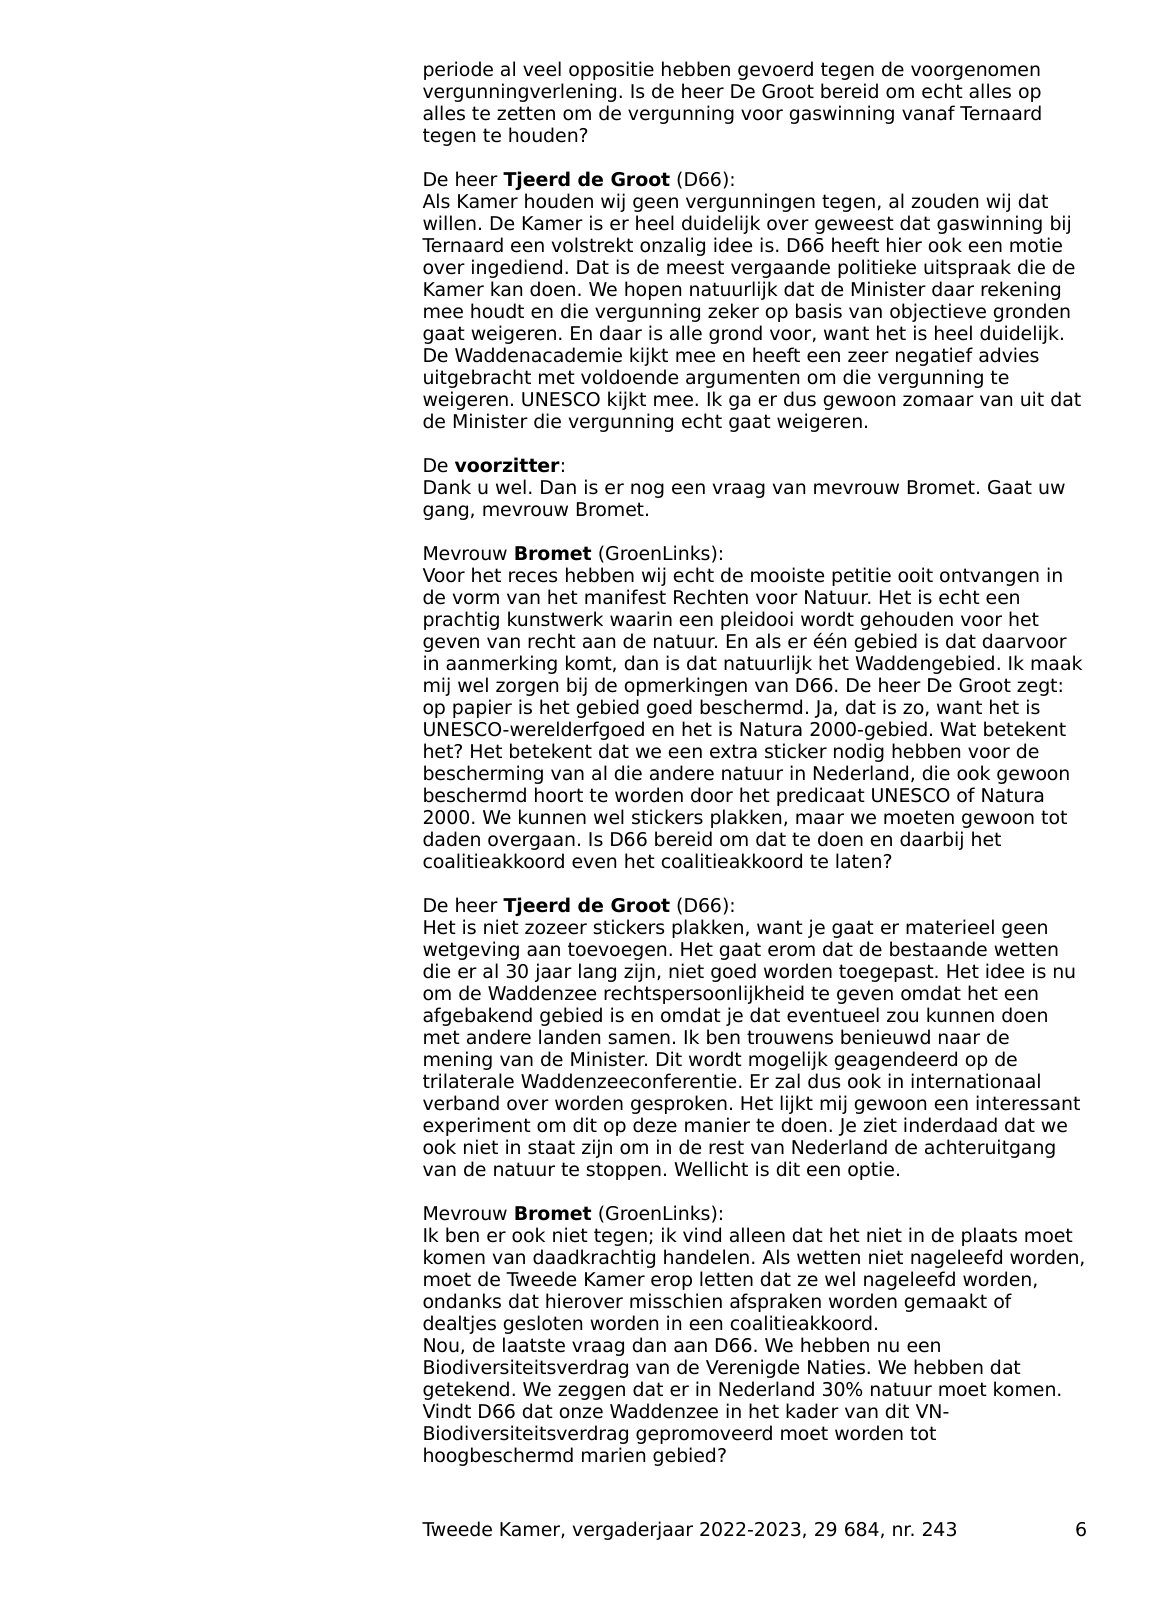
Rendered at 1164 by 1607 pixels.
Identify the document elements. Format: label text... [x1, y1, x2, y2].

text Nou, de laatste vraag dan aan D66. We hebben nu een Biodiversiteitsverdrag van de Verenigde Naties. We hebben dat getekend. We zeggen dat er in Nederland 30% natuur moet komen. Vindt D66 dat onze Waddenzee in het kader van dit VN-Biodiversiteitsverdrag gepromoveerd moet worden tot hoogbeschermd marien gebied? [422, 1335, 1087, 1467]
text Het is niet zozeer stickers plakken, want je gaat er materieel geen wetgeving aan toevoegen. Het gaat erom dat de bestaande wetten die er al 30 jaar lang zijn, niet goed worden toegepast. Het idee is nu om de Waddenzee rechtspersoonlijkheid te geven omdat het een afgebakend gebied is en omdat je dat eventueel zou kunnen doen met andere landen samen. Ik ben trouwens benieuwd naar de mening van de Minister. Dit wordt mogelijk geagendeerd op de trilaterale Waddenzeeconferentie. Er zal dus ook in internationaal verband over worden gesproken. Het lijkt mij gewoon een interessant experiment om dit op deze manier te doen. Je ziet inderdaad dat we ook niet in staat zijn om in de rest van Nederland de achteruitgang van de natuur te stoppen. Wellicht is dit een optie. [422, 917, 1087, 1181]
text Voor het reces hebben wij echt de mooiste petitie ooit ontvangen in de vorm van het manifest Rechten voor Natuur. Het is echt een prachtig kunstwerk waarin een pleidooi wordt gehouden voor het geven van recht aan de natuur. En als er één gebied is dat daarvoor in aanmerking komt, dan is dat natuurlijk het Waddengebied. Ik maak mij wel zorgen bij de opmerkingen van D66. De heer De Groot zegt: op papier is het gebied goed beschermd. Ja, dat is zo, want het is UNESCO-werelderfgoed en het is Natura 2000-gebied. Wat betekent het? Het betekent dat we een extra sticker nodig hebben voor de bescherming van al die andere natuur in Nederland, die ook gewoon beschermd hoort te worden door het predicaat UNESCO of Natura 2000. We kunnen wel stickers plakken, maar we moeten gewoon tot daden overgaan. Is D66 bereid om dat te doen en daarbij het coalitieakkoord even het coalitieakkoord te laten? [422, 565, 1087, 873]
text De heer Tjeerd de Groot (D66): [422, 895, 1087, 917]
text De heer Tjeerd de Groot (D66): [422, 169, 1087, 191]
text Ik ben er ook niet tegen; ik vind alleen dat het niet in de plaats moet komen van daadkrachtig handelen. Als wetten niet nageleefd worden, moet de Tweede Kamer erop letten dat ze wel nageleefd worden, ondanks dat hierover misschien afspraken worden gemaakt of dealtjes gesloten worden in een coalitieakkoord. [422, 1225, 1087, 1335]
text Dank u wel. Dan is er nog een vraag van mevrouw Bromet. Gaat uw gang, mevrouw Bromet. [422, 477, 1087, 521]
text Mevrouw Bromet (GroenLinks): [422, 543, 1087, 565]
text De voorzitter: [422, 455, 1087, 477]
text Als Kamer houden wij geen vergunningen tegen, al zouden wij dat willen. De Kamer is er heel duidelijk over geweest dat gaswinning bij Ternaard een volstrekt onzalig idee is. D66 heeft hier ook een motie over ingediend. Dat is de meest vergaande politieke uitspraak die de Kamer kan doen. We hopen natuurlijk dat de Minister daar rekening mee houdt en die vergunning zeker op basis van objectieve gronden gaat weigeren. En daar is alle grond voor, want het is heel duidelijk. De Waddenacademie kijkt mee en heeft een zeer negatief advies uitgebracht met voldoende argumenten om die vergunning te weigeren. UNESCO kijkt mee. Ik ga er dus gewoon zomaar van uit dat de Minister die vergunning echt gaat weigeren. [422, 191, 1087, 433]
text Mevrouw Bromet (GroenLinks): [422, 1203, 1087, 1225]
text periode al veel oppositie hebben gevoerd tegen de voorgenomen vergunningverlening. Is de heer De Groot bereid om echt alles op alles te zetten om de vergunning voor gaswinning vanaf Ternaard tegen te houden? [422, 59, 1087, 147]
